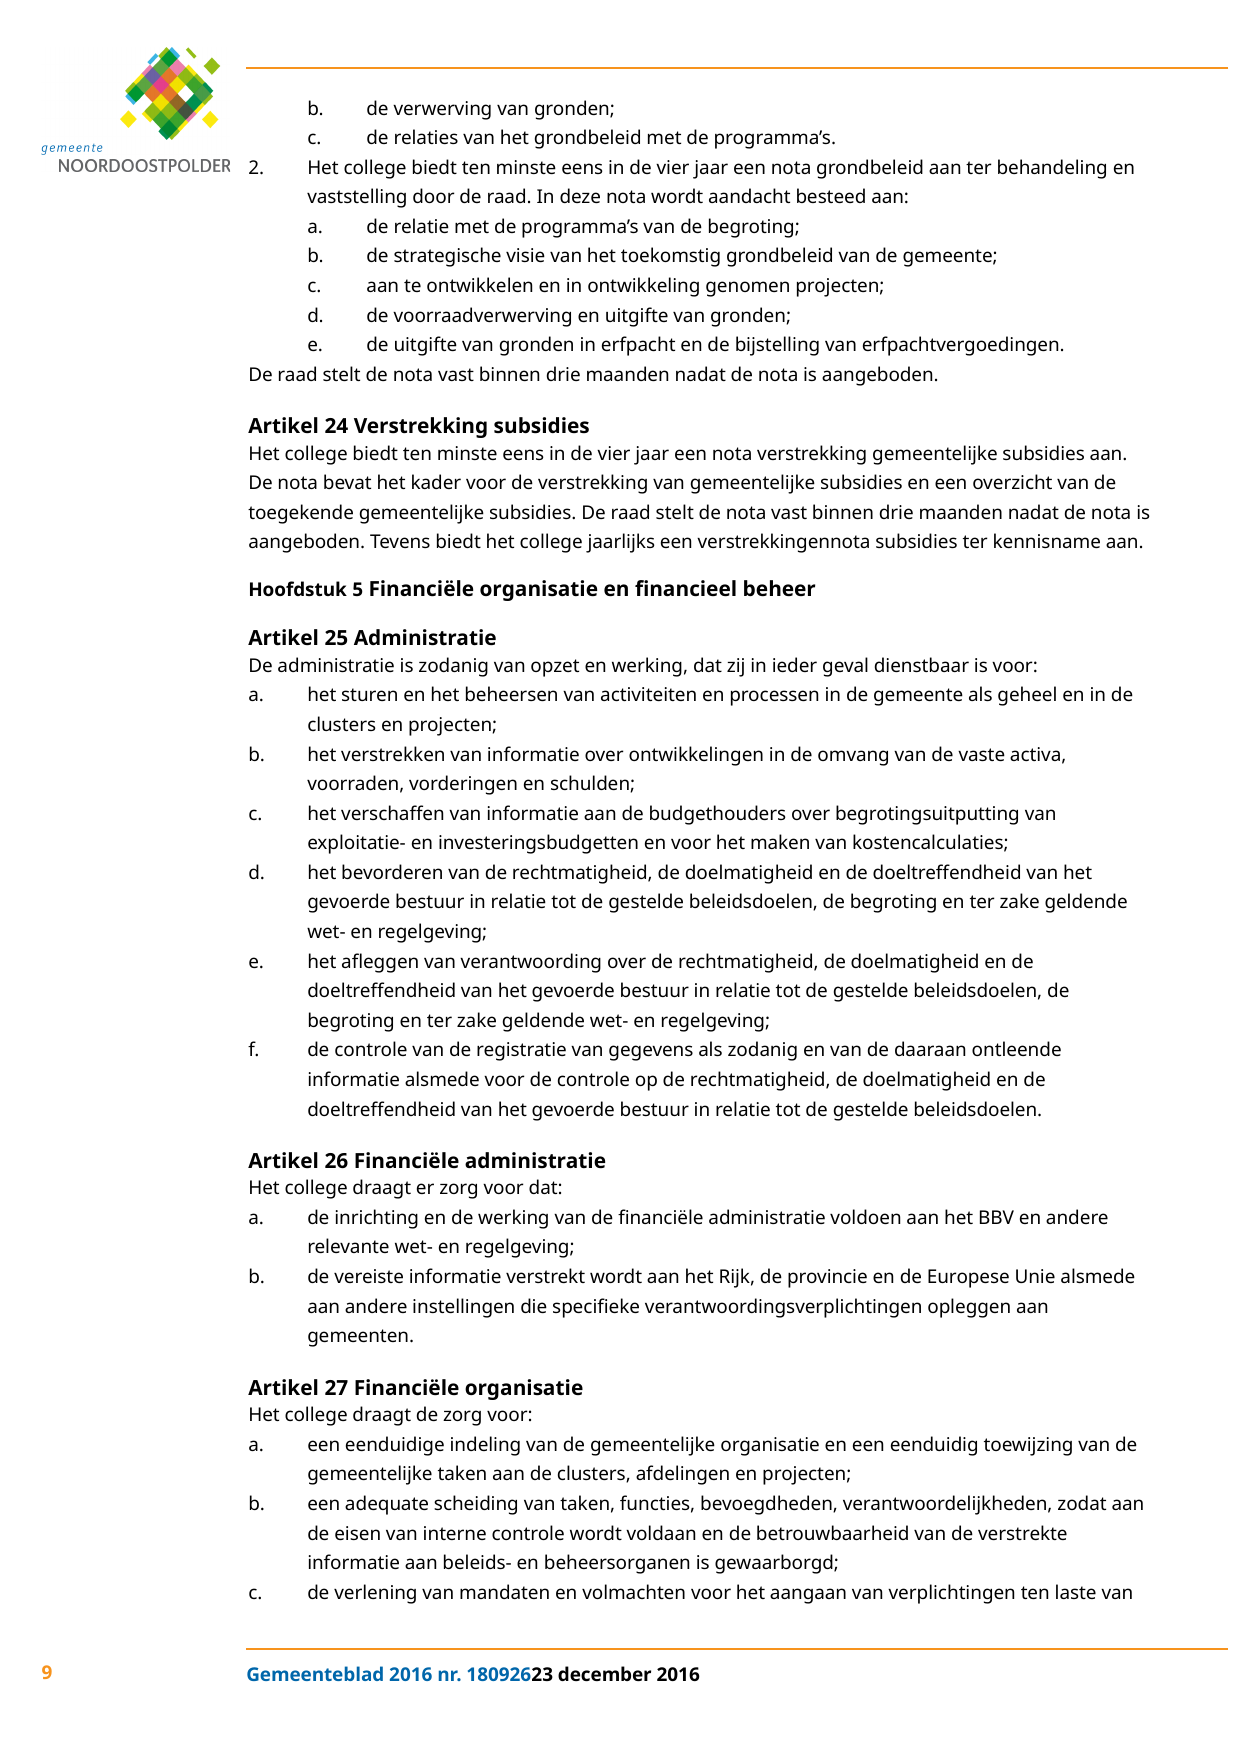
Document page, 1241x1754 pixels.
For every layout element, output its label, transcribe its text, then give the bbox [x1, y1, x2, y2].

list de relaties van het grondbeleid met de programma’s. [307, 124, 1152, 150]
list het bevorderen van de rechtmatigheid, de doelmatigheid en de doeltreffendheid van het gevoerde bestuur in relatie tot de gestelde beleidsdoelen, de begroting en ter zake geldende wet- en regelgeving; [248, 859, 1152, 944]
list een eenduidige indeling van de gemeentelijke organisatie en een eenduidig toewijzing van de gemeentelijke taken aan de clusters, afdelingen en projecten; [248, 1431, 1152, 1486]
list het sturen en het beheersen van activiteiten en processen in de gemeente als geheel en in de clusters en projecten; [248, 682, 1152, 737]
text De raad stelt de nota vast binnen drie maanden nadat de nota is aangeboden. [248, 361, 1152, 387]
list de relatie met de programma’s van de begroting; [307, 213, 1152, 239]
list de controle van de registratie van gegevens als zodanig en van de daaraan ontleende informatie alsmede voor de controle op de rechtmatigheid, de doelmatigheid en de doeltreffendheid van het gevoerde bestuur in relatie tot de gestelde beleidsdoelen. [248, 1037, 1152, 1121]
list de verlening van mandaten en volmachten voor het aangaan van verplichtingen ten laste van [248, 1579, 1152, 1604]
text Hoofdstuk 5 Financiële organisatie en financieel beheer [248, 574, 1152, 603]
list de strategische visie van het toekomstig grondbeleid van de gemeente; [307, 243, 1152, 268]
list de vereiste informatie verstrekt wordt aan het Rijk, de provincie en de Europese Unie alsmede aan andere instellingen die specifieke verantwoordingsverplichtingen opleggen aan gemeenten. [248, 1263, 1152, 1348]
list de inrichting en de werking van de financiële administratie voldoen aan het BBV en andere relevante wet- en regelgeving; [248, 1204, 1152, 1259]
text Artikel 26 Financiële administratie [248, 1146, 1152, 1174]
list aan te ontwikkelen en in ontwikkeling genomen projecten; [307, 272, 1152, 298]
list een adequate scheiding van taken, functies, bevoegdheden, verantwoordelijkheden, zodat aan de eisen van interne controle wordt voldaan en de betrouwbaarheid van de verstrekte informatie aan beleids- en beheersorganen is gewaarborgd; [248, 1490, 1152, 1575]
text Het college draagt de zorg voor: [248, 1401, 1152, 1427]
list het verstrekken van informatie over ontwikkelingen in de omvang van de vaste activa, voorraden, vorderingen en schulden; [248, 741, 1152, 796]
text Artikel 25 Administratie [248, 623, 1152, 652]
list Het college biedt ten minste eens in de vier jaar een nota grondbeleid aan ter behandeling en vaststelling door de raad. In deze nota wordt aandacht besteed aan: [248, 154, 1152, 209]
list het verschaffen van informatie aan de budgethouders over begrotingsuitputting van exploitatie- en investeringsbudgetten en voor het maken van kostencalculaties; [248, 800, 1152, 855]
list het afleggen van verantwoording over de rechtmatigheid, de doelmatigheid en de doeltreffendheid van het gevoerde bestuur in relatie tot de gestelde beleidsdoelen, de begroting en ter zake geldende wet- en regelgeving; [248, 948, 1152, 1033]
list de uitgifte van gronden in erfpacht en de bijstelling van erfpachtvergoedingen. [307, 331, 1152, 357]
list de voorraadverwerving en uitgifte van gronden; [307, 302, 1152, 328]
text Het college biedt ten minste eens in de vier jaar een nota verstrekking gemeentelijke subsidies aan. De nota bevat het kader voor de verstrekking van gemeentelijke subsidies en een overzicht van de toegekende gemeentelijke subsidies. De raad stelt de nota vast binnen drie maanden nadat de nota is aangeboden. Tevens biedt het college jaarlijks een verstrekkingennota subsidies ter kennisname aan. [248, 440, 1152, 554]
text Artikel 24 Verstrekking subsidies [248, 411, 1152, 440]
text Artikel 27 Financiële organisatie [248, 1373, 1152, 1401]
text Het college draagt er zorg voor dat: [248, 1174, 1152, 1200]
picture [41, 47, 231, 172]
list de verwerving van gronden; [307, 95, 1152, 121]
text De administratie is zodanig van opzet en werking, dat zij in ieder geval dienstbaar is voor: [248, 652, 1152, 678]
